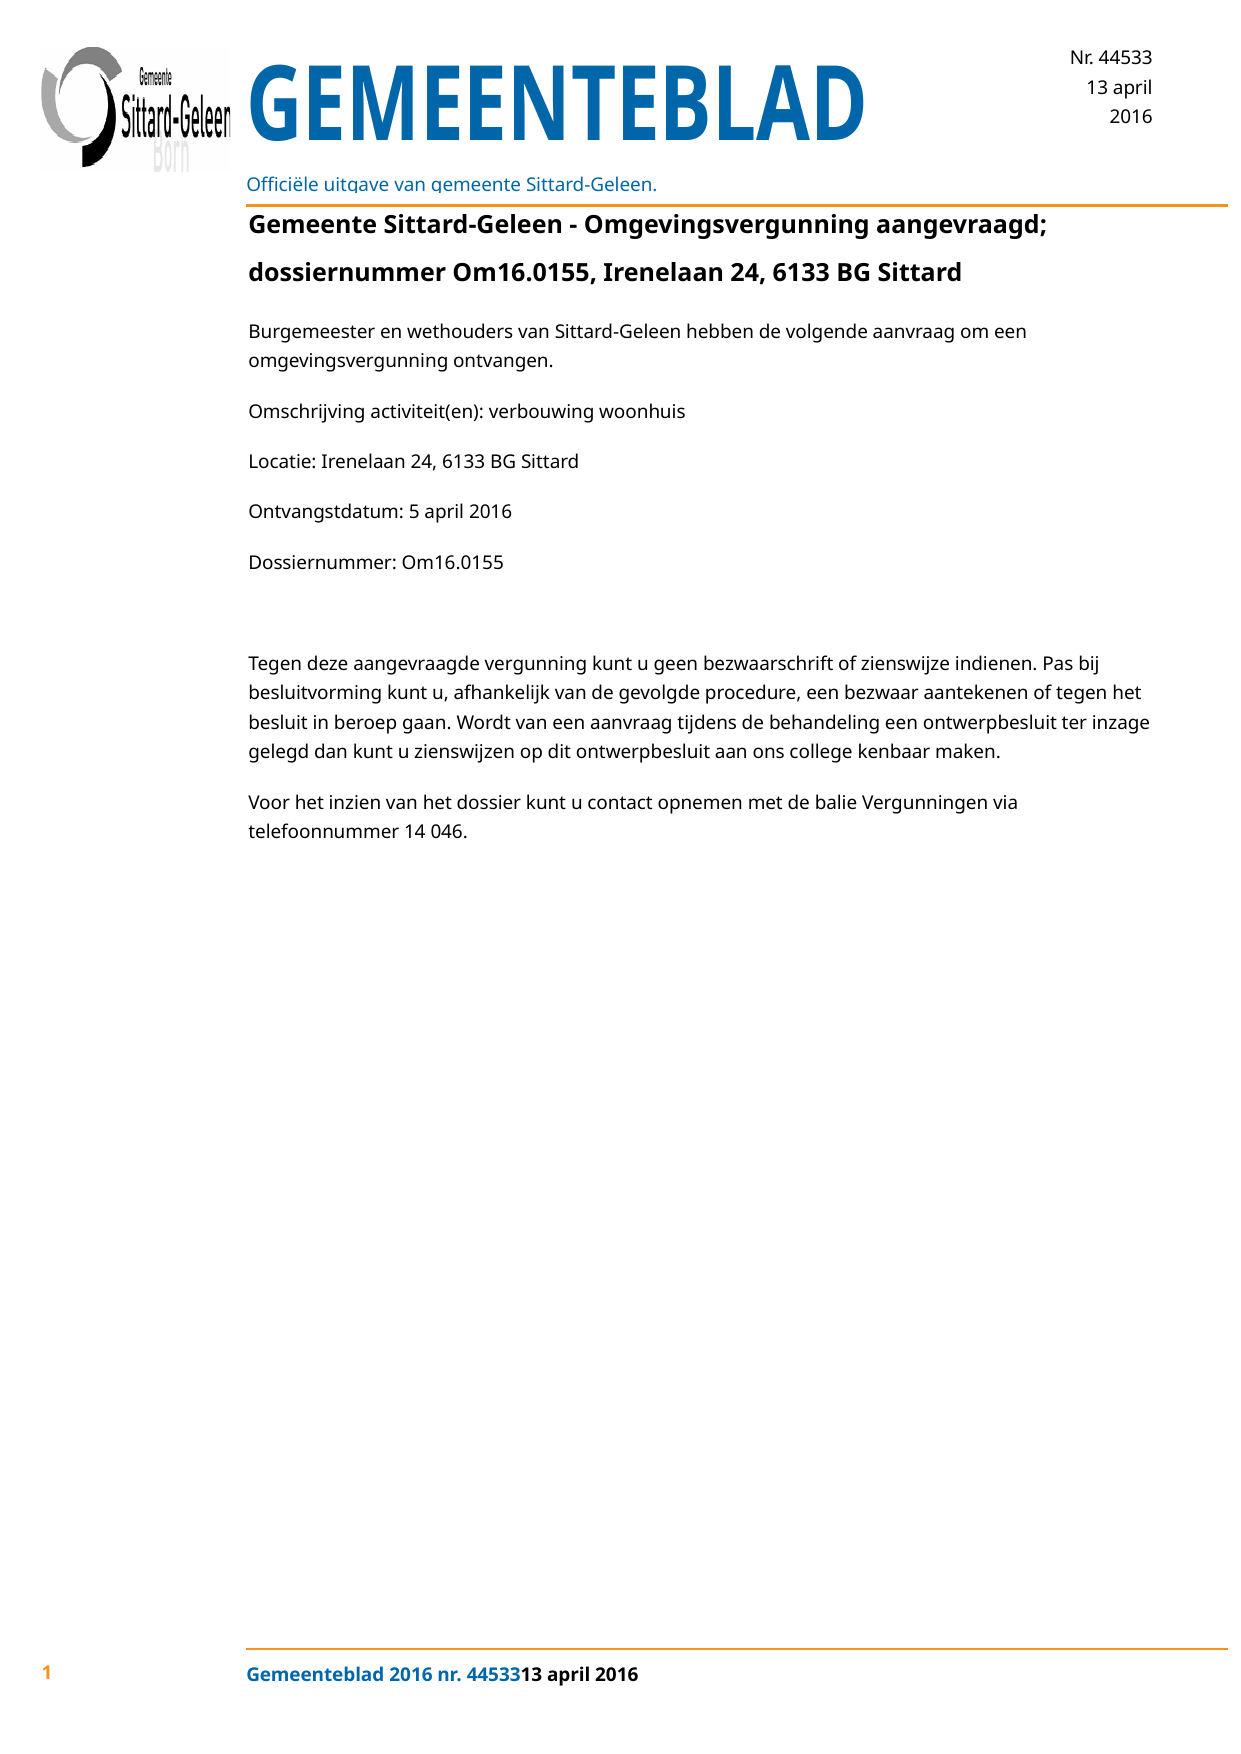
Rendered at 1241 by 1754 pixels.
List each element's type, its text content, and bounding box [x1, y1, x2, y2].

text Dossiernummer: Om16.0155 [248, 549, 1152, 575]
text Voor het inzien van het dossier kunt u contact opnemen met de balie Vergunningen via telefoonnummer 14 046. [248, 789, 1152, 844]
text Tegen deze aangevraagde vergunning kunt u geen bezwaarschrift of zienswijze indienen. Pas bij besluitvorming kunt u, afhankelijk van de gevolgde procedure, een bezwaar aantekenen of tegen het besluit in beroep gaan. Wordt van een aanvraag tijdens de behandeling een ontwerpbesluit ter inzage gelegd dan kunt u zienswijzen op dit ontwerpbesluit aan ons college kenbaar maken. [248, 650, 1152, 764]
picture [41, 47, 231, 172]
text Omschrijving activiteit(en): verbouwing woonhuis [248, 398, 1152, 424]
text Burgemeester en wethouders van Sittard-Geleen hebben de volgende aanvraag om een omgevingsvergunning ontvangen. [248, 318, 1152, 373]
text Gemeente Sittard-Geleen - Omgevingsvergunning aangevraagd; dossiernummer Om16.0155, Irenelaan 24, 6133 BG Sittard [248, 207, 1152, 288]
text Ontvangstdatum: 5 april 2016 [248, 499, 1152, 524]
text Locatie: Irenelaan 24, 6133 BG Sittard [248, 448, 1152, 474]
